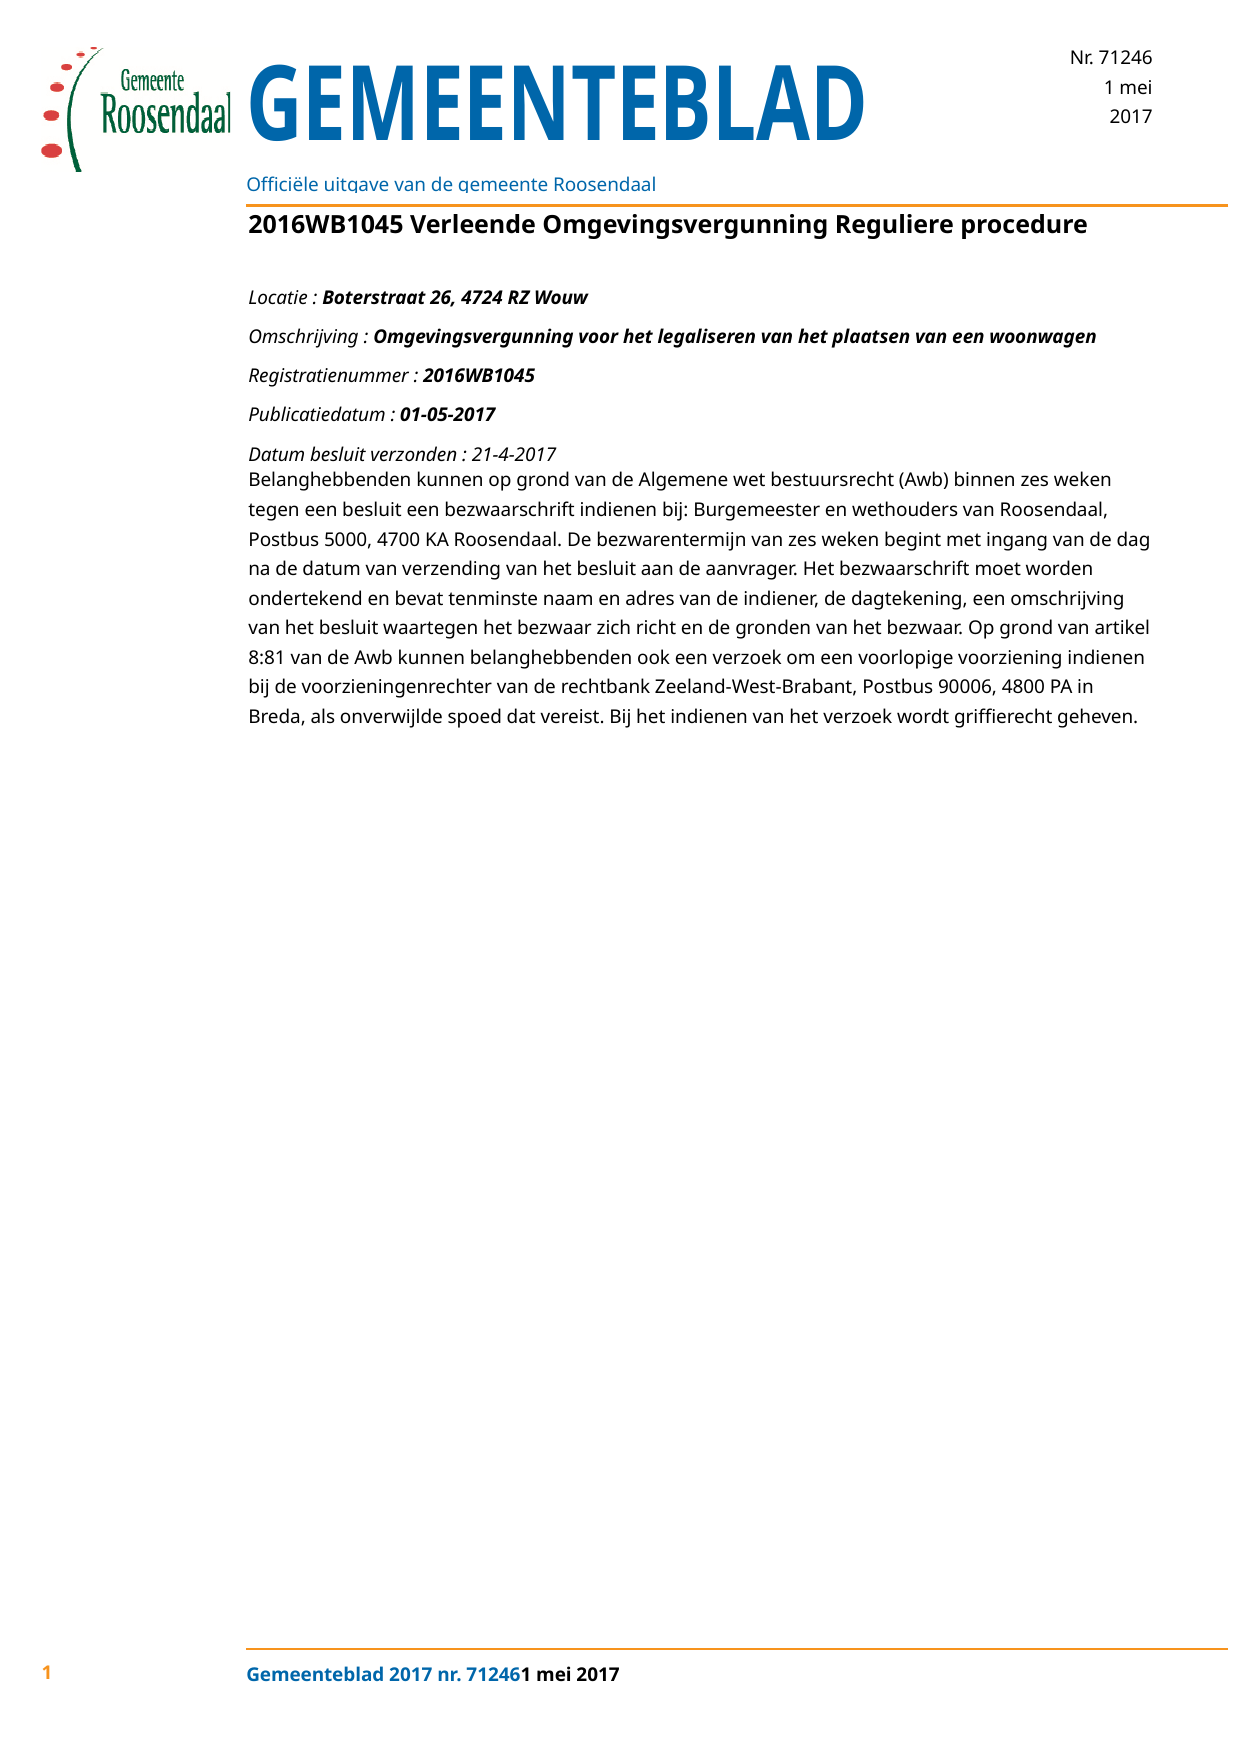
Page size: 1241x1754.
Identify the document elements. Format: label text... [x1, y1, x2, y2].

picture [41, 47, 231, 172]
text 2016WB1045 Verleende Omgevingsvergunning Reguliere procedure [248, 207, 1152, 241]
text Belanghebbenden kunnen op grond van de Algemene wet bestuursrecht (Awb) binnen zes weken tegen een besluit een bezwaarschrift indienen bij: Burgemeester en wethouders van Roosendaal, Postbus 5000, 4700 KA Roosendaal. De bezwarentermijn van zes weken begint met ingang van de dag na de datum van verzending van het besluit aan de aanvrager. Het bezwaarschrift moet worden ondertekend en bevat tenminste naam en adres van de indiener, de dagtekening, een omschrijving van het besluit waartegen het bezwaar zich richt en de gronden van het bezwaar. Op grond van artikel 8:81 van de Awb kunnen belanghebbenden ook een verzoek om een voorlopige voorziening indienen bij de voorzieningenrechter van de rechtbank Zeeland-West-Brabant, Postbus 90006, 4800 PA in Breda, als onverwijlde spoed dat vereist. Bij het indienen van het verzoek wordt griffierecht geheven. [248, 467, 1152, 729]
text Datum besluit verzonden : 21-4-2017 [248, 441, 1152, 467]
text Locatie : Boterstraat 26, 4724 RZ Wouw [248, 284, 1152, 309]
text Registratienummer : 2016WB1045 [248, 362, 1152, 388]
text Omschrijving : Omgevingsvergunning voor het legaliseren van het plaatsen van een woonwagen [248, 323, 1152, 349]
text Publicatiedatum : 01-05-2017 [248, 402, 1152, 427]
